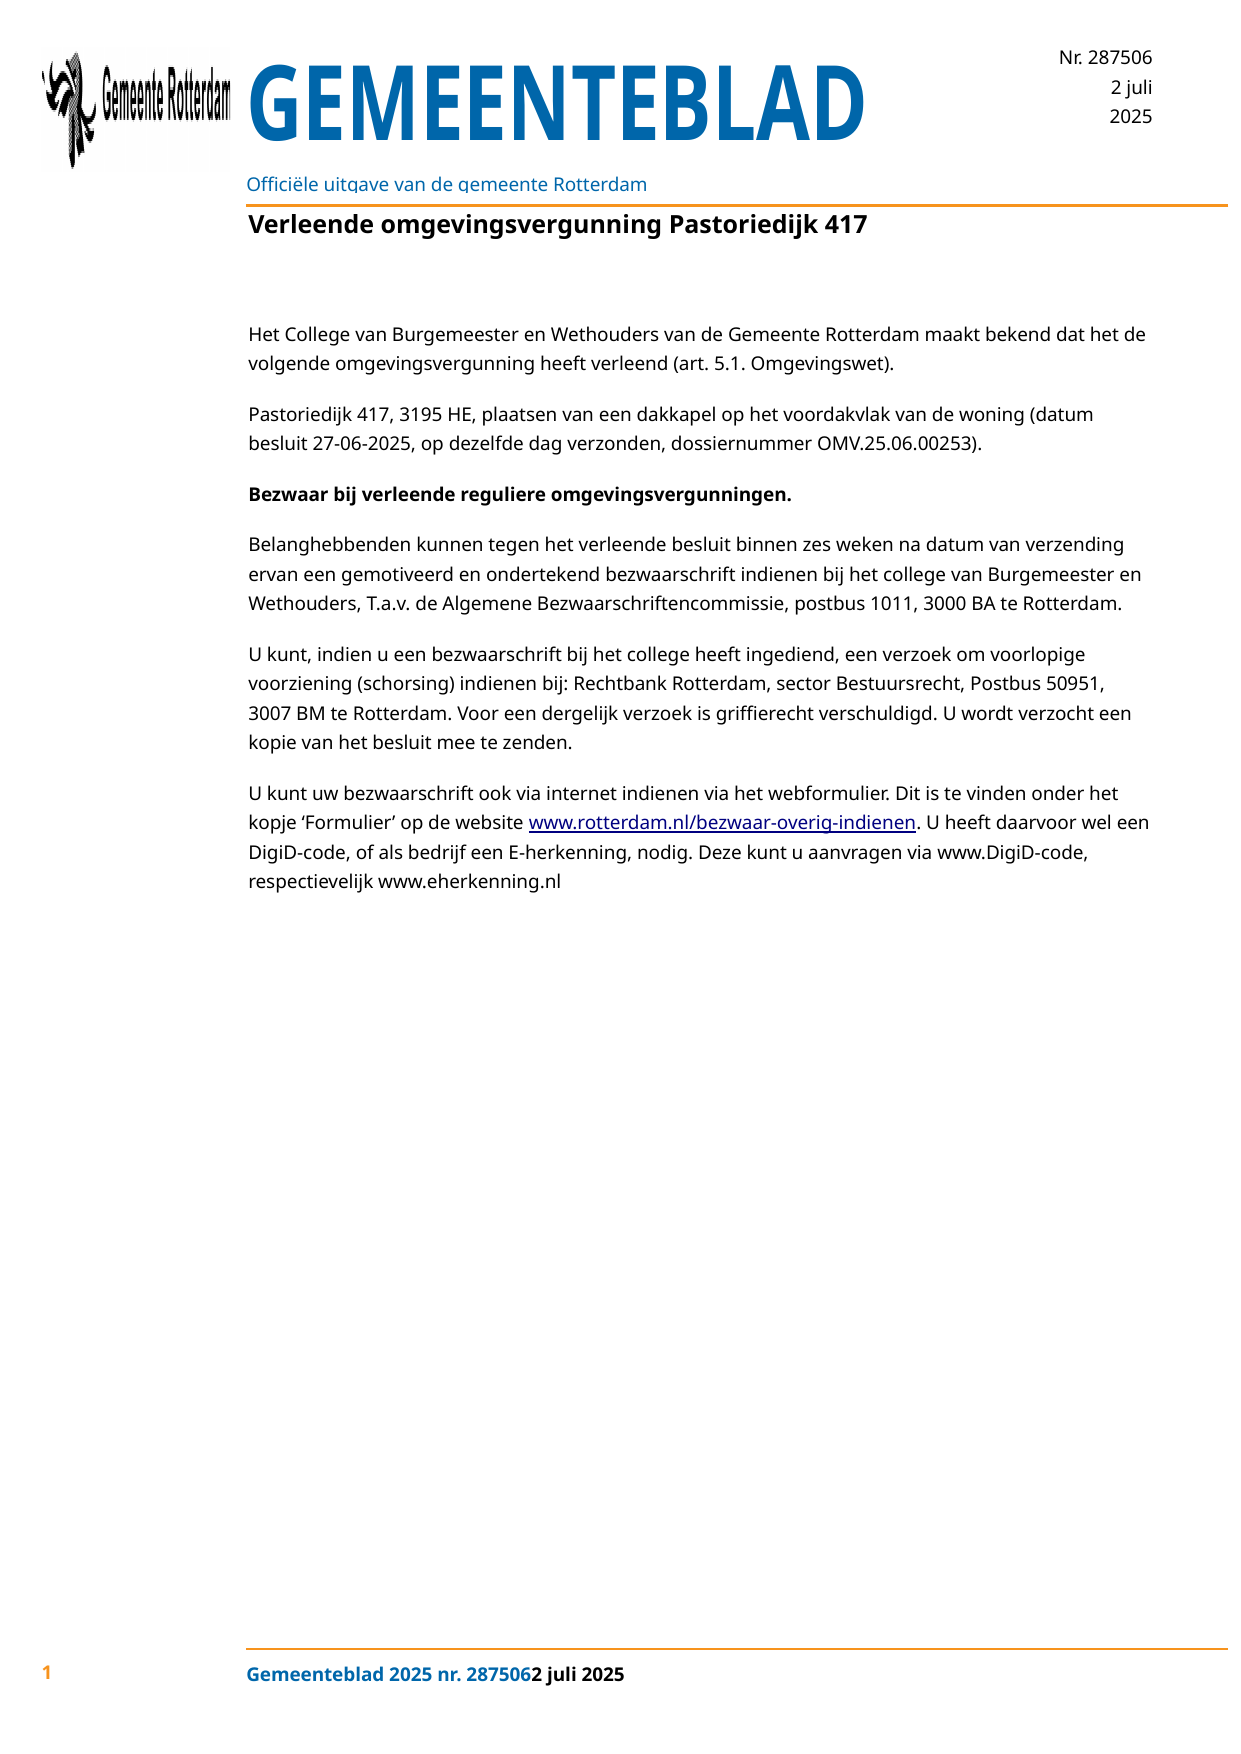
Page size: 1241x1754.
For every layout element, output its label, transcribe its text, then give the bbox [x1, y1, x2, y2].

text Het College van Burgemeester en Wethouders van de Gemeente Rotterdam maakt bekend dat het de volgende omgevingsvergunning heeft verleend (art. 5.1. Omgevingswet). [248, 321, 1152, 376]
text U kunt, indien u een bezwaarschrift bij het college heeft ingediend, een verzoek om voorlopige voorziening (schorsing) indienen bij: Rechtbank Rotterdam, sector Bestuursrecht, Postbus 50951, 3007 BM te Rotterdam. Voor een dergelijk verzoek is griffierecht verschuldigd. U wordt verzocht een kopie van het besluit mee te zenden. [248, 641, 1152, 755]
text Verleende omgevingsvergunning Pastoriedijk 417 [248, 207, 1152, 241]
text Belanghebbenden kunnen tegen het verleende besluit binnen zes weken na datum van verzending ervan een gemotiveerd en ondertekend bezwaarschrift indienen bij het college van Burgemeester en Wethouders, T.a.v. de Algemene Bezwaarschriftencommissie, postbus 1011, 3000 BA te Rotterdam. [248, 531, 1152, 616]
text Bezwaar bij verleende reguliere omgevingsvergunningen. [248, 481, 1152, 506]
text Pastoriedijk 417, 3195 HE, plaatsen van een dakkapel op het voordakvlak van de woning (datum besluit 27-06-2025, op dezelfde dag verzonden, dossiernummer OMV.25.06.00253). [248, 401, 1152, 456]
text U kunt uw bezwaarschrift ook via internet indienen via het webformulier. Dit is te vinden onder het kopje ‘Formulier’ op de website www.rotterdam.nl/bezwaar-overig-indienen. U heeft daarvoor wel een DigiD-code, of als bedrijf een E-herkenning, nodig. Deze kunt u aanvragen via www.DigiD-code, respectievelijk www.eherkenning.nl [248, 780, 1152, 894]
picture [41, 47, 231, 172]
